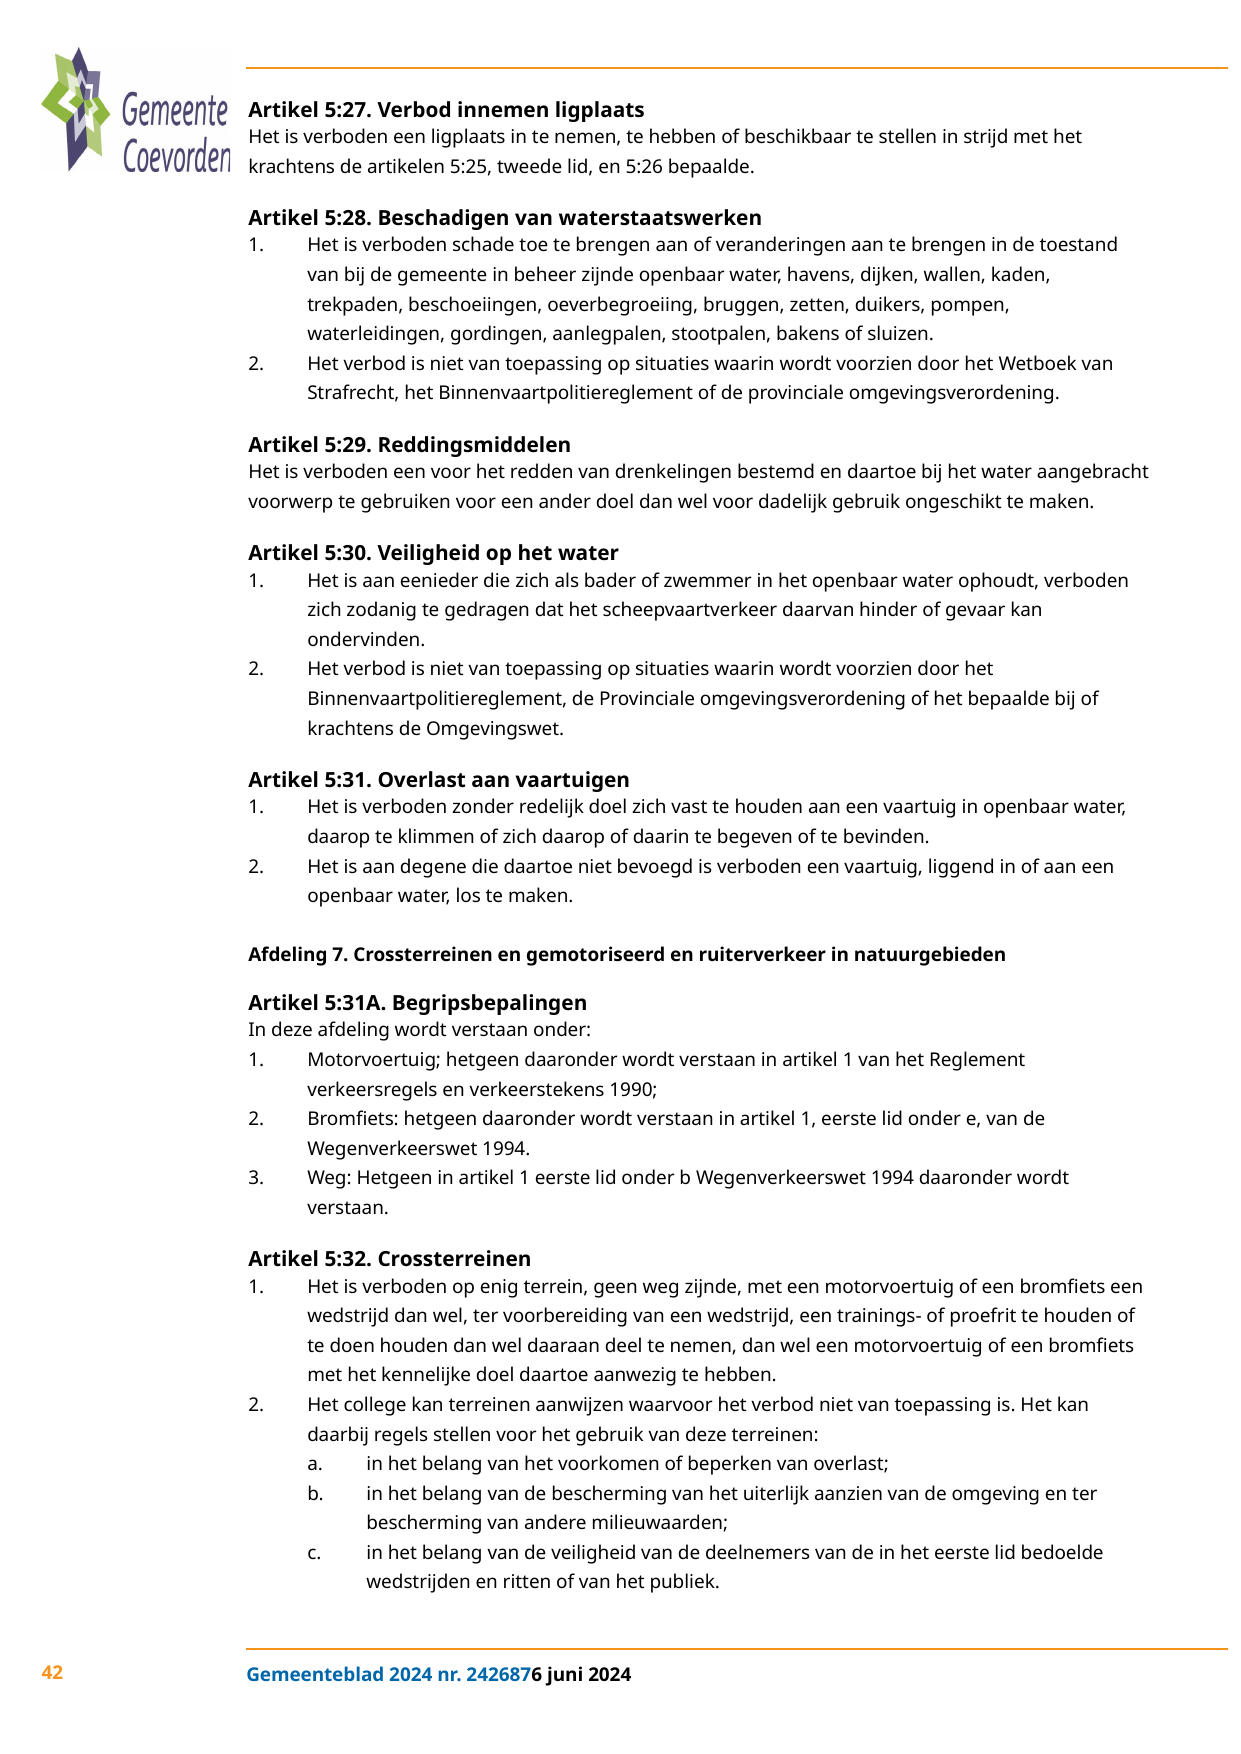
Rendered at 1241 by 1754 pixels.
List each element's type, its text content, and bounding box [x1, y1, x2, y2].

list Het is verboden op enig terrein, geen weg zijnde, met een motorvoertuig of een bromfiets een wedstrijd dan wel, ter voorbereiding van een wedstrijd, een trainings- of proefrit te houden of te doen houden dan wel daaraan deel te nemen, dan wel een motorvoertuig of een bromfiets met het kennelijke doel daartoe aanwezig te hebben. [248, 1273, 1152, 1387]
text Artikel 5:30. Veiligheid op het water [248, 538, 1152, 567]
text Artikel 5:28. Beschadigen van waterstaatswerken [248, 203, 1152, 232]
list Bromfiets: hetgeen daaronder wordt verstaan in artikel 1, eerste lid onder e, van de Wegenverkeerswet 1994. [248, 1105, 1152, 1161]
text Artikel 5:31A. Begripsbepalingen [248, 988, 1152, 1017]
list Het college kan terreinen aanwijzen waarvoor het verbod niet van toepassing is. Het kan daarbij regels stellen voor het gebruik van deze terreinen: [248, 1391, 1152, 1447]
text In deze afdeling wordt verstaan onder: [248, 1017, 1152, 1042]
list Het verbod is niet van toepassing op situaties waarin wordt voorzien door het Wetboek van Strafrecht, het Binnenvaartpolitiereglement of de provinciale omgevingsverordening. [248, 350, 1152, 405]
picture [41, 47, 231, 172]
list Het verbod is niet van toepassing op situaties waarin wordt voorzien door het Binnenvaartpolitiereglement, de Provinciale omgevingsverordening of het bepaalde bij of krachtens de Omgevingswet. [248, 656, 1152, 741]
list in het belang van de veiligheid van de deelnemers van de in het eerste lid bedoelde wedstrijden en ritten of van het publiek. [307, 1539, 1152, 1594]
list Weg: Hetgeen in artikel 1 eerste lid onder b Wegenverkeerswet 1994 daaronder wordt verstaan. [248, 1164, 1152, 1220]
text Artikel 5:32. Crossterreinen [248, 1244, 1152, 1273]
list in het belang van de bescherming van het uiterlijk aanzien van de omgeving en ter bescherming van andere milieuwaarden; [307, 1480, 1152, 1535]
list Het is aan eenieder die zich als bader of zwemmer in het openbaar water ophoudt, verboden zich zodanig te gedragen dat het scheepvaartverkeer daarvan hinder of gevaar kan ondervinden. [248, 567, 1152, 652]
text Afdeling 7. Crossterreinen en gemotoriseerd en ruiterverkeer in natuurgebieden [248, 942, 1152, 967]
list in het belang van het voorkomen of beperken van overlast; [307, 1450, 1152, 1476]
text Artikel 5:29. Reddingsmiddelen [248, 430, 1152, 458]
text Het is verboden een voor het redden van drenkelingen bestemd en daartoe bij het water aangebracht voorwerp te gebruiken voor een ander doel dan wel voor dadelijk gebruik ongeschikt te maken. [248, 458, 1152, 514]
list Het is aan degene die daartoe niet bevoegd is verboden een vaartuig, liggend in of aan een openbaar water, los te maken. [248, 853, 1152, 908]
list Het is verboden schade toe te brengen aan of veranderingen aan te brengen in de toestand van bij de gemeente in beheer zijnde openbaar water, havens, dijken, wallen, kaden, trekpaden, beschoeiingen, oeverbegroeiing, bruggen, zetten, duikers, pompen, waterleidingen, gordingen, aanlegpalen, stootpalen, bakens of sluizen. [248, 232, 1152, 346]
text Het is verboden een ligplaats in te nemen, te hebben of beschikbaar te stellen in strijd met het krachtens de artikelen 5:25, tweede lid, en 5:26 bepaalde. [248, 123, 1152, 178]
list Motorvoertuig; hetgeen daaronder wordt verstaan in artikel 1 van het Reglement verkeersregels en verkeerstekens 1990; [248, 1046, 1152, 1101]
text Artikel 5:27. Verbod innemen ligplaats [248, 95, 1152, 123]
list Het is verboden zonder redelijk doel zich vast te houden aan een vaartuig in openbaar water, daarop te klimmen of zich daarop of daarin te begeven of te bevinden. [248, 794, 1152, 849]
text Artikel 5:31. Overlast aan vaartuigen [248, 765, 1152, 794]
